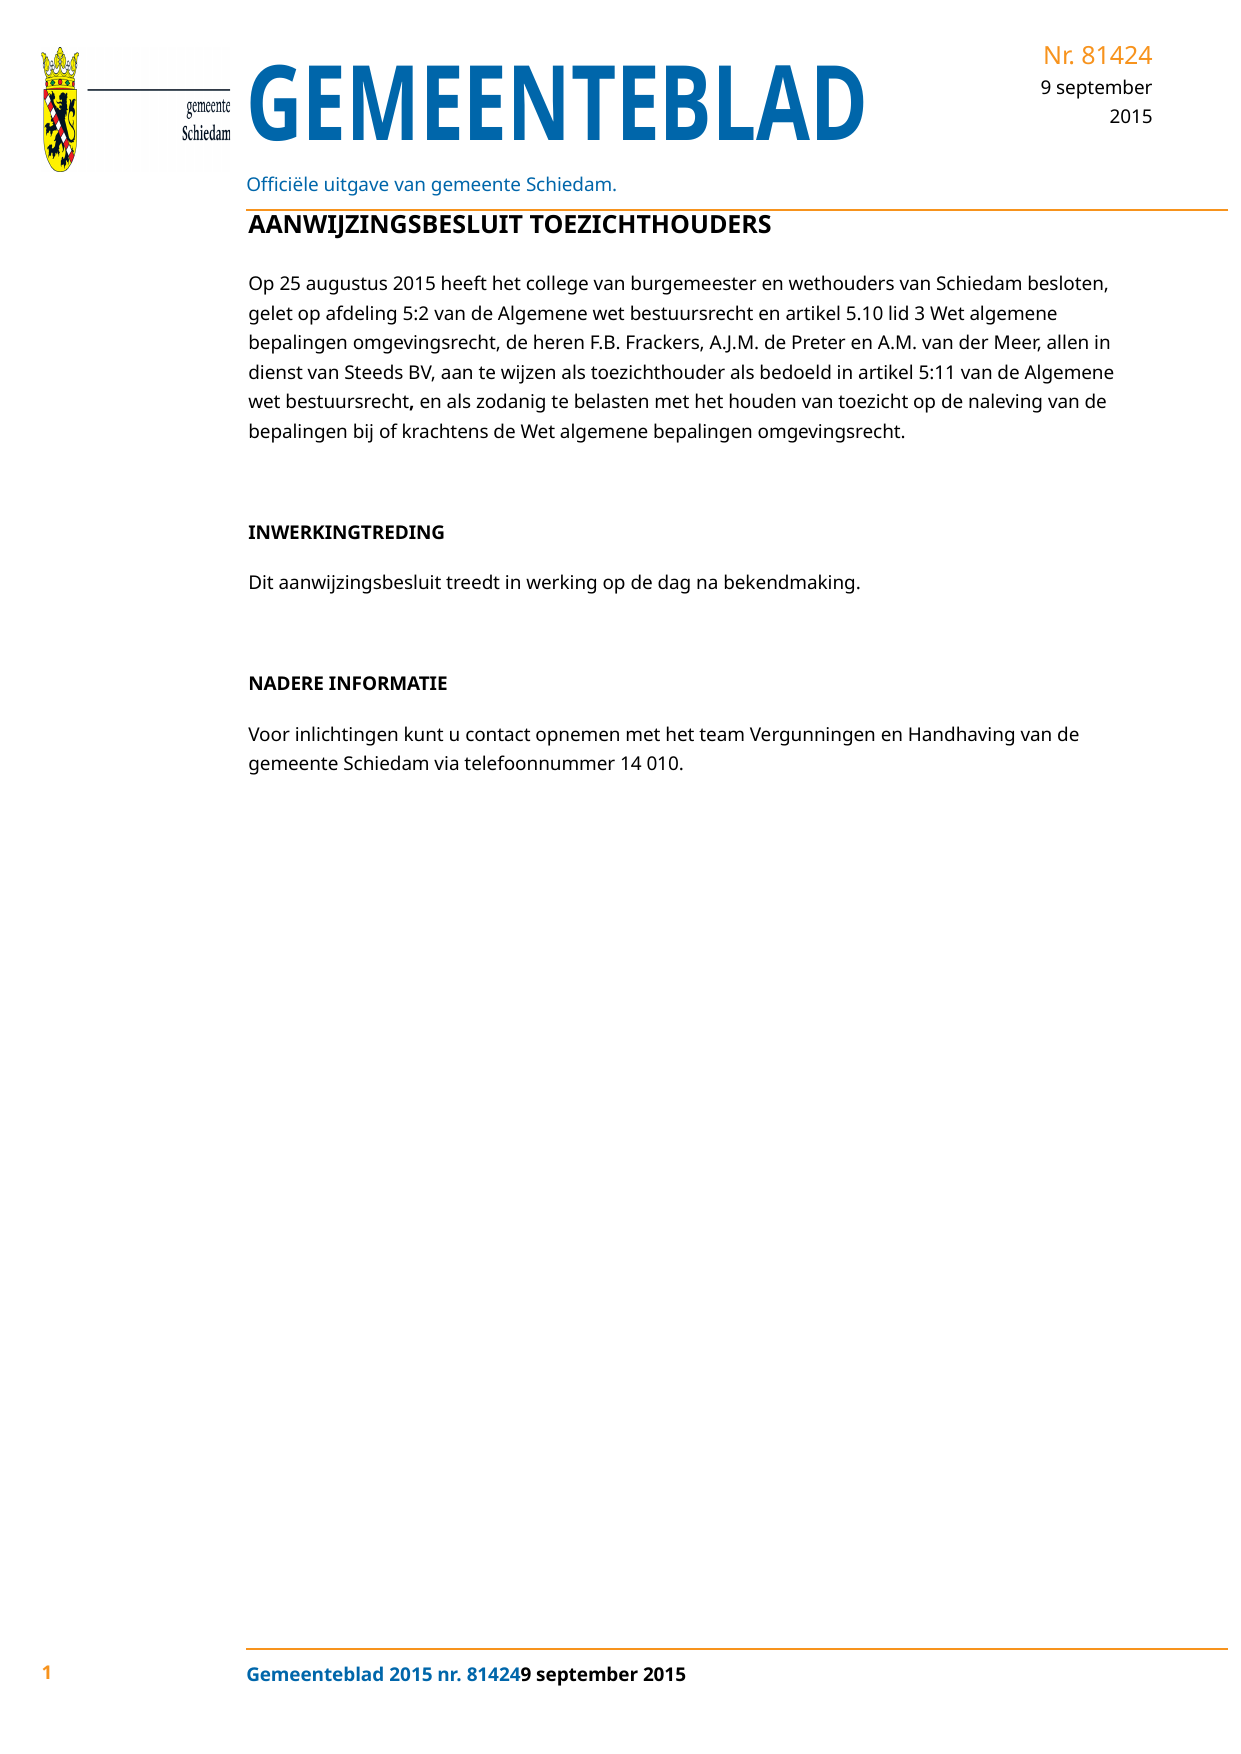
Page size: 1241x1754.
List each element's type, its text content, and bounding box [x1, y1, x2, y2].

text INWERKINGTREDING [248, 519, 1152, 545]
text AANWIJZINGSBESLUIT TOEZICHTHOUDERS [248, 211, 1152, 241]
text Op 25 augustus 2015 heeft het college van burgemeester en wethouders van Schiedam besloten, gelet op afdeling 5:2 van de Algemene wet bestuursrecht en artikel 5.10 lid 3 Wet algemene bepalingen omgevingsrecht, de heren F.B. Frackers, A.J.M. de Preter en A.M. van der Meer, allen in dienst van Steeds BV, aan te wijzen als toezichthouder als bedoeld in artikel 5:11 van de Algemene wet bestuursrecht, en als zodanig te belasten met het houden van toezicht op de naleving van de bepalingen bij of krachtens de Wet algemene bepalingen omgevingsrecht. [248, 270, 1152, 444]
text Voor inlichtingen kunt u contact opnemen met het team Vergunningen en Handhaving van de gemeente Schiedam via telefoonnummer 14 010. [248, 721, 1152, 776]
picture [41, 47, 231, 172]
text Dit aanwijzingsbesluit treedt in werking op de dag na bekendmaking. [248, 569, 1152, 595]
text NADERE INFORMATIE [248, 670, 1152, 696]
